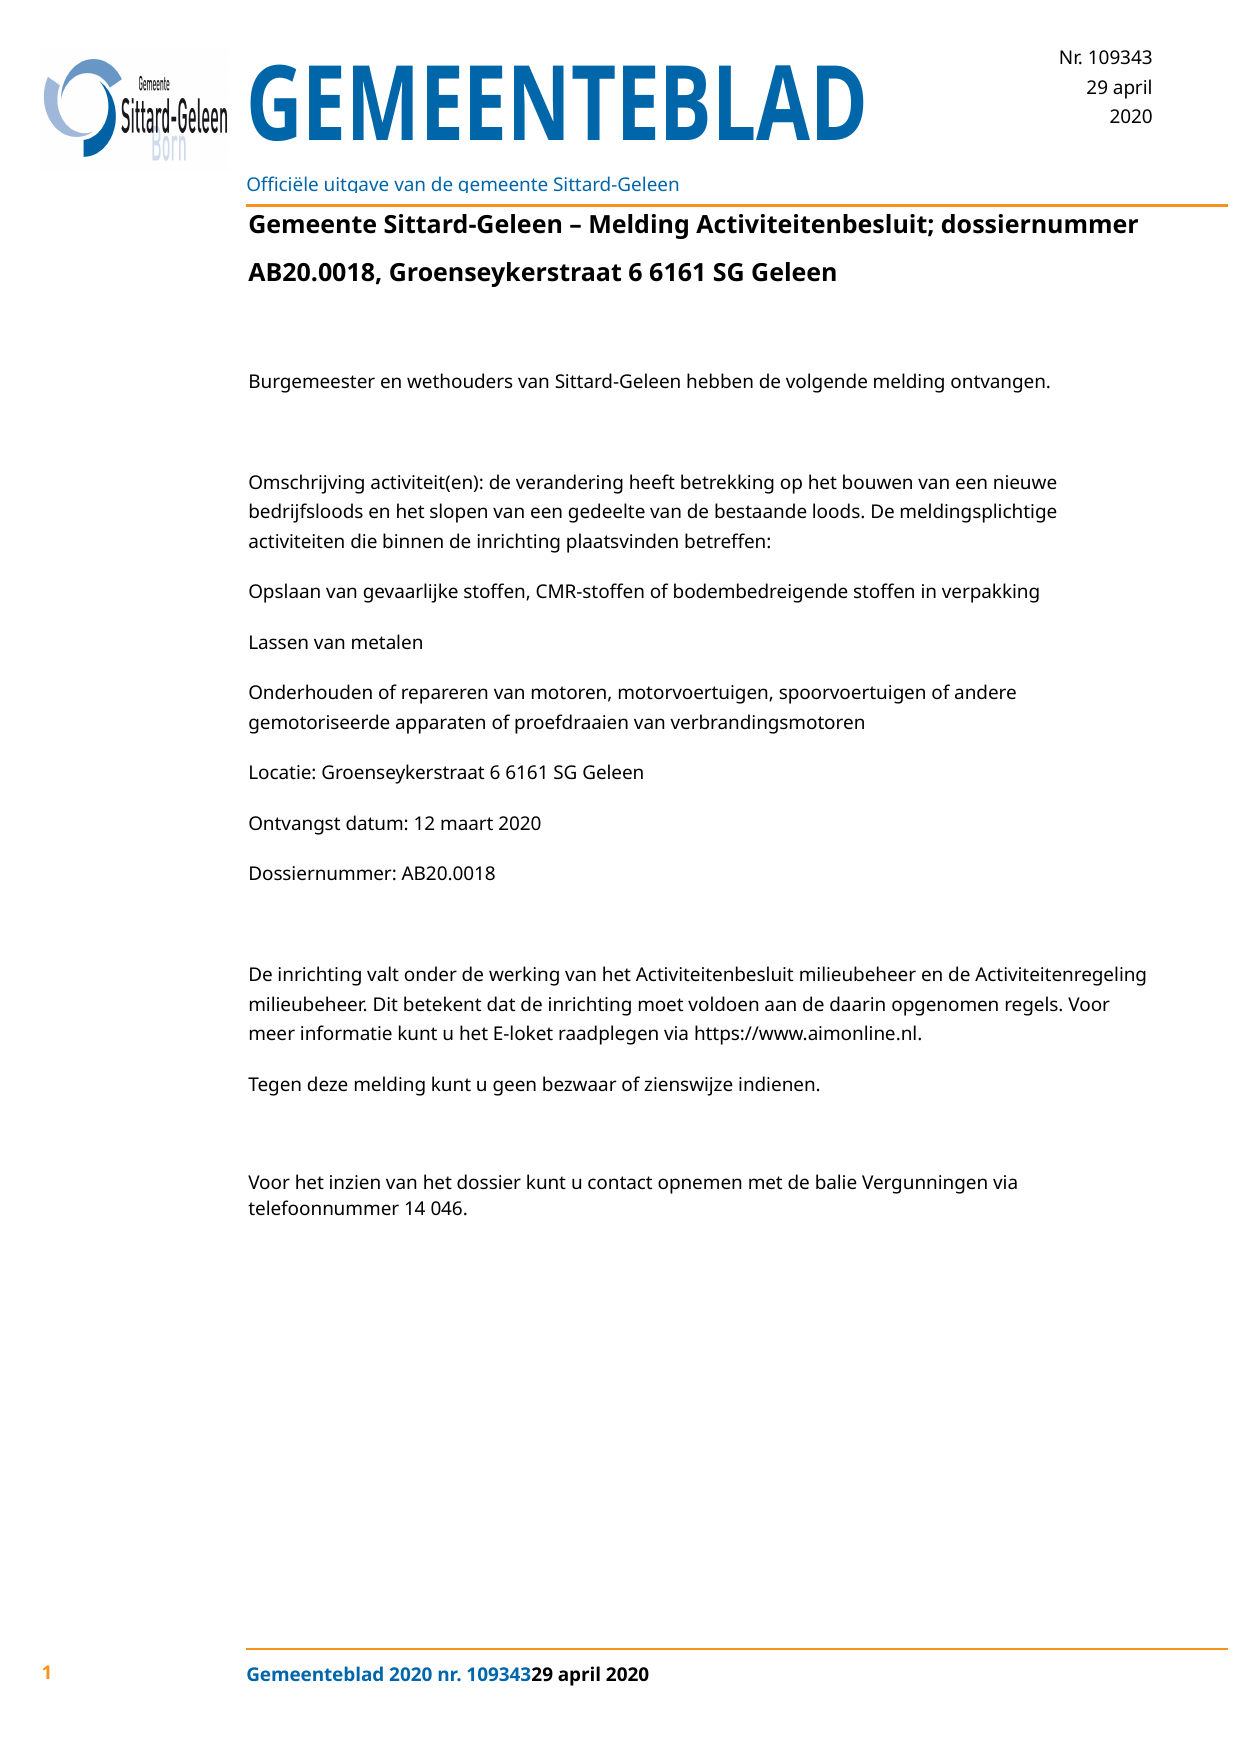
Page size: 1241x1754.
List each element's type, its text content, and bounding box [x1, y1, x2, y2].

text Burgemeester en wethouders van Sittard-Geleen hebben de volgende melding ontvangen. [248, 368, 1152, 394]
text Voor het inzien van het dossier kunt u contact opnemen met de balie Vergunningen via telefoonnummer 14 046. [248, 1169, 1152, 1221]
text Lassen van metalen [248, 629, 1152, 655]
text Opslaan van gevaarlijke stoffen, CMR-stoffen of bodembedreigende stoffen in verpakking [248, 579, 1152, 604]
text Locatie: Groenseykerstraat 6 6161 SG Geleen [248, 759, 1152, 785]
text Onderhouden of repareren van motoren, motorvoertuigen, spoorvoertuigen of andere gemotoriseerde apparaten of proefdraaien van verbrandingsmotoren [248, 679, 1152, 735]
text Tegen deze melding kunt u geen bezwaar of zienswijze indienen. [248, 1071, 1152, 1097]
text De inrichting valt onder de werking van het Activiteitenbesluit milieubeheer en de Activiteitenregeling milieubeheer. Dit betekent dat de inrichting moet voldoen aan de daarin opgenomen regels. Voor meer informatie kunt u het E-loket raadplegen via https://www.aimonline.nl. [248, 961, 1152, 1046]
text Ontvangst datum: 12 maart 2020 [248, 810, 1152, 836]
text Omschrijving activiteit(en): de verandering heeft betrekking op het bouwen van een nieuwe bedrijfsloods en het slopen van een gedeelte van de bestaande loods. De meldingsplichtige activiteiten die binnen de inrichting plaatsvinden betreffen: [248, 469, 1152, 554]
picture [41, 47, 231, 172]
text Gemeente Sittard-Geleen – Melding Activiteitenbesluit; dossiernummer AB20.0018, Groenseykerstraat 6 6161 SG Geleen [248, 207, 1152, 288]
text Dossiernummer: AB20.0018 [248, 860, 1152, 886]
